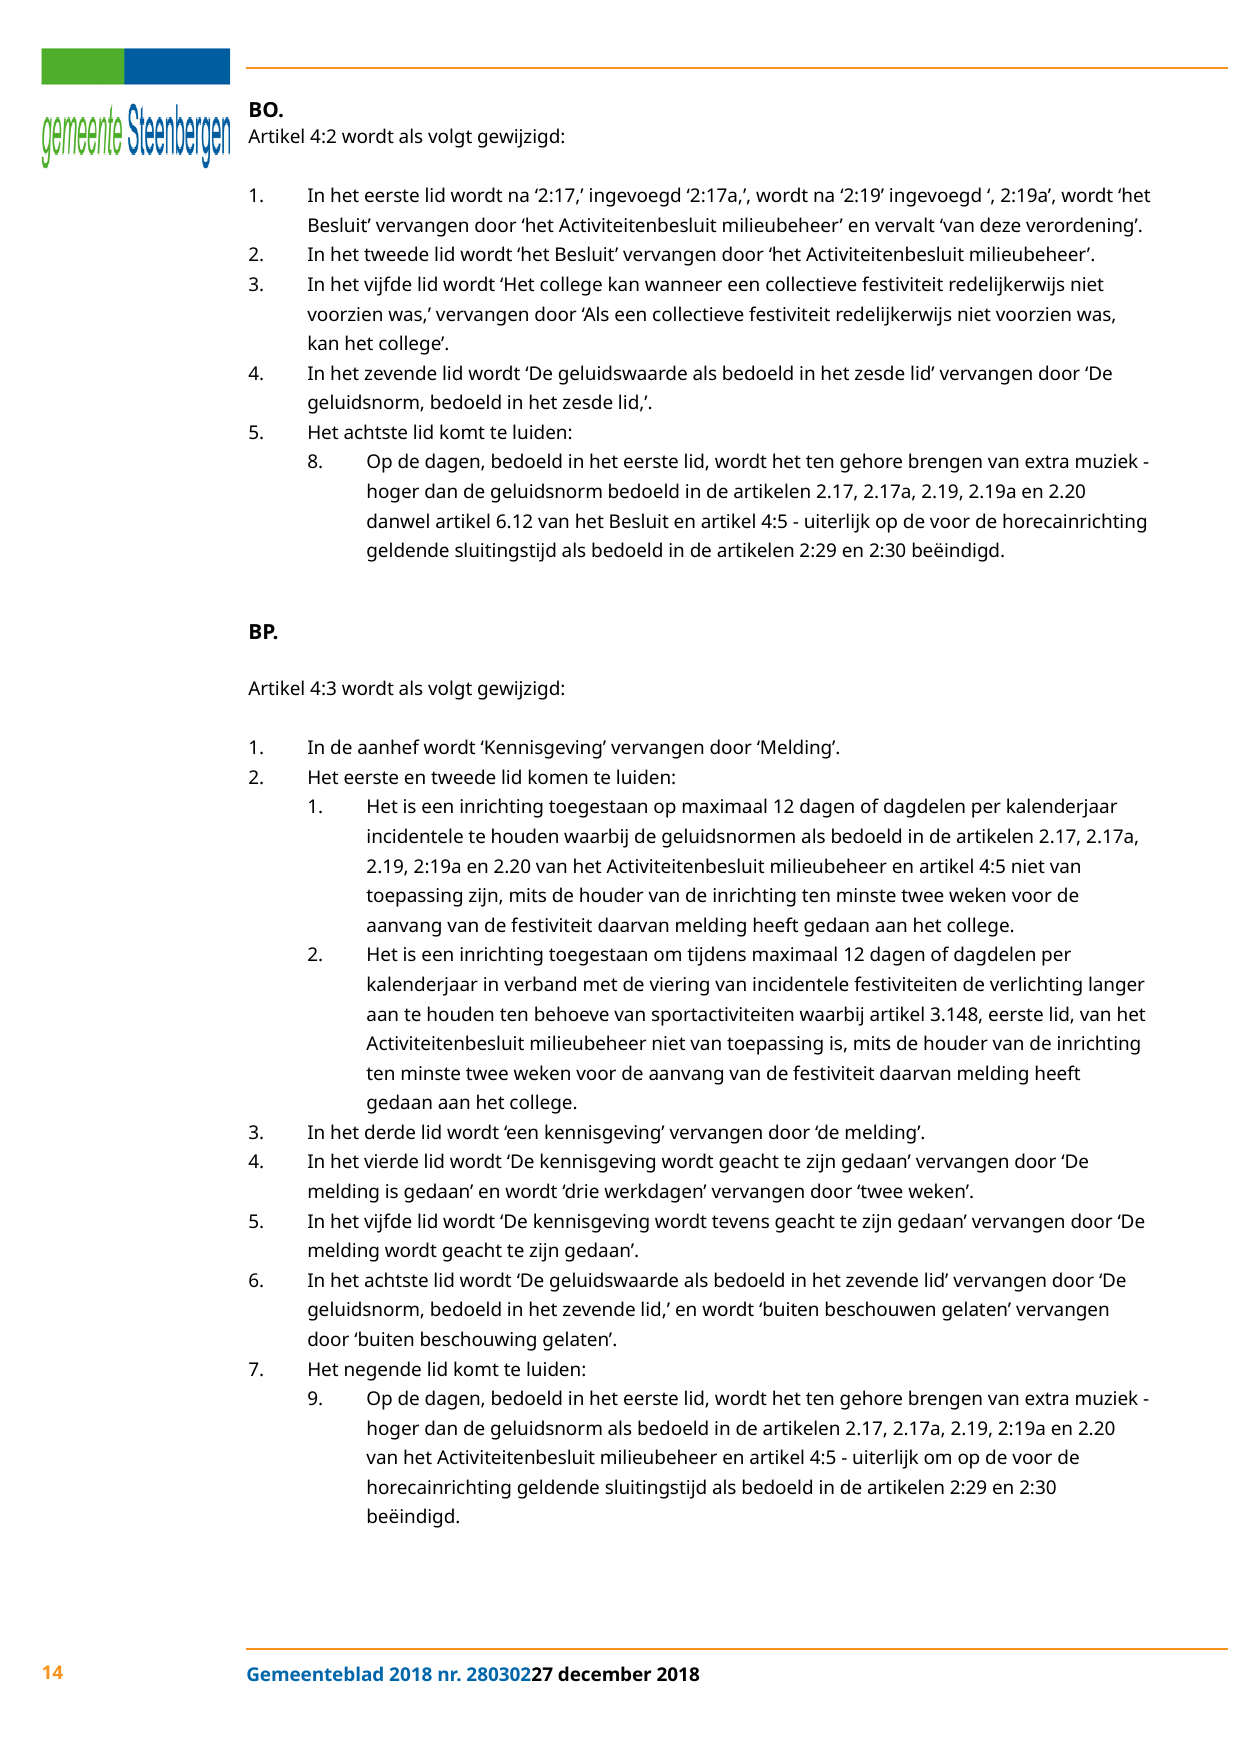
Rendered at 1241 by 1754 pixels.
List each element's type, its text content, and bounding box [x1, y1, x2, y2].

list In het derde lid wordt ‘een kennisgeving’ vervangen door ‘de melding’. [248, 1119, 1152, 1145]
list Het eerste en tweede lid komen te luiden: [248, 764, 1152, 790]
list Op de dagen, bedoeld in het eerste lid, wordt het ten gehore brengen van extra muziek - hoger dan de geluidsnorm bedoeld in de artikelen 2.17, 2.17a, 2.19, 2.19a en 2.20 danwel artikel 6.12 van het Besluit en artikel 4:5 - uiterlijk op de voor de horecainrichting geldende sluitingstijd als bedoeld in de artikelen 2:29 en 2:30 beëindigd. [307, 449, 1152, 563]
list In het vijfde lid wordt ‘Het college kan wanneer een collectieve festiviteit redelijkerwijs niet voorzien was,’ vervangen door ‘Als een collectieve festiviteit redelijkerwijs niet voorzien was, kan het college’. [248, 271, 1152, 356]
list In het achtste lid wordt ‘De geluidswaarde als bedoeld in het zevende lid’ vervangen door ‘De geluidsnorm, bedoeld in het zevende lid,’ en wordt ‘buiten beschouwen gelaten’ vervangen door ‘buiten beschouwing gelaten’. [248, 1267, 1152, 1352]
text Artikel 4:2 wordt als volgt gewijzigd: [248, 123, 1152, 149]
list Op de dagen, bedoeld in het eerste lid, wordt het ten gehore brengen van extra muziek - hoger dan de geluidsnorm als bedoeld in de artikelen 2.17, 2.17a, 2.19, 2:19a en 2.20 van het Activiteitenbesluit milieubeheer en artikel 4:5 - uiterlijk om op de voor de horecainrichting geldende sluitingstijd als bedoeld in de artikelen 2:29 en 2:30 beëindigd. [307, 1385, 1152, 1529]
list In het tweede lid wordt ‘het Besluit’ vervangen door ‘het Activiteitenbesluit milieubeheer’. [248, 242, 1152, 267]
list In de aanhef wordt ‘Kennisgeving’ vervangen door ‘Melding’. [248, 734, 1152, 760]
list Het negende lid komt te luiden: [248, 1356, 1152, 1382]
list In het vijfde lid wordt ‘De kennisgeving wordt tevens geacht te zijn gedaan’ vervangen door ‘De melding wordt geacht te zijn gedaan’. [248, 1208, 1152, 1263]
text Artikel 4:3 wordt als volgt gewijzigd: [248, 675, 1152, 701]
list Het is een inrichting toegestaan op maximaal 12 dagen of dagdelen per kalenderjaar incidentele te houden waarbij de geluidsnormen als bedoeld in de artikelen 2.17, 2.17a, 2.19, 2:19a en 2.20 van het Activiteitenbesluit milieubeheer en artikel 4:5 niet van toepassing zijn, mits de houder van de inrichting ten minste twee weken voor de aanvang van de festiviteit daarvan melding heeft gedaan aan het college. [307, 794, 1152, 938]
list In het vierde lid wordt ‘De kennisgeving wordt geacht te zijn gedaan’ vervangen door ‘De melding is gedaan’ en wordt ‘drie werkdagen’ vervangen door ‘twee weken’. [248, 1149, 1152, 1204]
list Het achtste lid komt te luiden: [248, 419, 1152, 445]
list Het is een inrichting toegestaan om tijdens maximaal 12 dagen of dagdelen per kalenderjaar in verband met de viering van incidentele festiviteiten de verlichting langer aan te houden ten behoeve van sportactiviteiten waarbij artikel 3.148, eerste lid, van het Activiteitenbesluit milieubeheer niet van toepassing is, mits de houder van de inrichting ten minste twee weken voor de aanvang van de festiviteit daarvan melding heeft gedaan aan het college. [307, 942, 1152, 1115]
text BP. [248, 617, 1152, 646]
text BO. [248, 95, 1152, 123]
list In het zevende lid wordt ‘De geluidswaarde als bedoeld in het zesde lid’ vervangen door ‘De geluidsnorm, bedoeld in het zesde lid,’. [248, 360, 1152, 415]
list In het eerste lid wordt na ‘2:17,’ ingevoegd ‘2:17a,’, wordt na ‘2:19’ ingevoegd ‘, 2:19a’, wordt ‘het Besluit’ vervangen door ‘het Activiteitenbesluit milieubeheer’ en vervalt ‘van deze verordening’. [248, 182, 1152, 238]
picture [41, 47, 231, 172]
